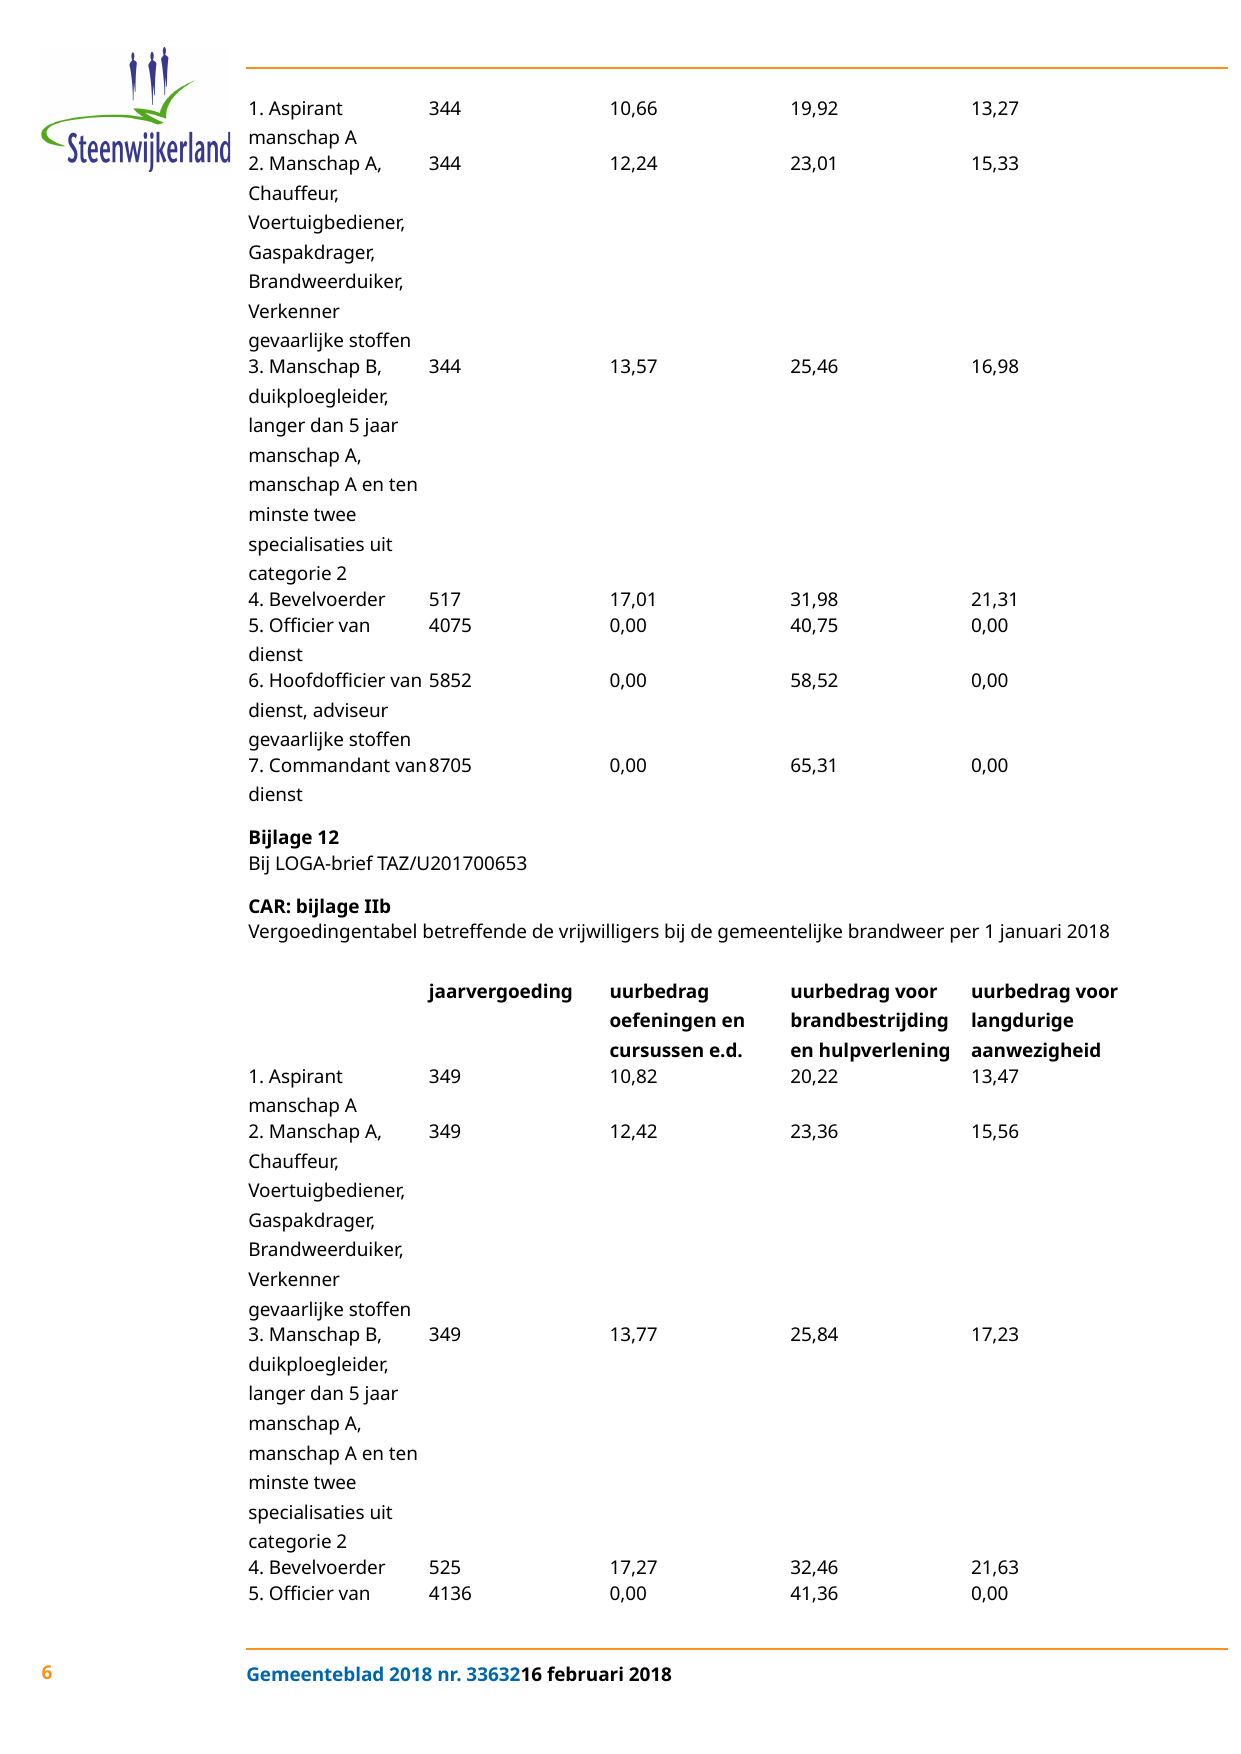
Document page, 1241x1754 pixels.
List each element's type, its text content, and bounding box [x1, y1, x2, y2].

table_cell 15,33 [971, 150, 1152, 353]
table_cell 5. Officier van [248, 1580, 429, 1606]
table_cell 13,27 [971, 95, 1152, 150]
table_cell 0,00 [609, 667, 790, 752]
table_cell 25,46 [790, 353, 971, 586]
table_cell 344 [429, 150, 609, 353]
table_cell 525 [429, 1554, 609, 1580]
table_cell 16,98 [971, 353, 1152, 586]
table_cell 0,00 [609, 1580, 790, 1606]
table_cell 517 [429, 586, 609, 612]
table_cell 7. Commandant van dienst [248, 752, 429, 807]
table_cell 5852 [429, 667, 609, 752]
table_header uurbedrag oefeningen en cursussen e.d. [609, 978, 790, 1063]
table_cell 4136 [429, 1580, 609, 1606]
table_cell 0,00 [971, 1580, 1152, 1606]
table_cell 4075 [429, 612, 609, 667]
table_cell 6. Hoofdofficier van dienst, adviseur gevaarlijke stoffen [248, 667, 429, 752]
table_cell 344 [429, 353, 609, 586]
table_cell 1. Aspirant manschap A [248, 95, 429, 150]
table_cell 0,00 [609, 752, 790, 807]
table_cell 1. Aspirant manschap A [248, 1063, 429, 1118]
table_cell 25,84 [790, 1321, 971, 1554]
table_cell 349 [429, 1063, 609, 1118]
table_cell 0,00 [971, 612, 1152, 667]
table_cell 31,98 [790, 586, 971, 612]
table_cell 0,00 [971, 667, 1152, 752]
table_cell 19,92 [790, 95, 971, 150]
table_cell 21,31 [971, 586, 1152, 612]
table_cell 5. Officier van dienst [248, 612, 429, 667]
table_cell 12,24 [609, 150, 790, 353]
table_cell 349 [429, 1118, 609, 1321]
table_header [248, 978, 429, 1063]
table_cell 40,75 [790, 612, 971, 667]
table_cell 21,63 [971, 1554, 1152, 1580]
text CAR: bijlage IIb [248, 893, 1152, 919]
table_cell 10,66 [609, 95, 790, 150]
table_cell 32,46 [790, 1554, 971, 1580]
table_cell 10,82 [609, 1063, 790, 1118]
text Bij LOGA-brief TAZ/U201700653 [248, 850, 1152, 876]
text Bijlage 12 [248, 824, 1152, 850]
table_cell 13,57 [609, 353, 790, 586]
table_cell 3. Manschap B, duikploegleider, langer dan 5 jaar manschap A, manschap A en ten minste twee specialisaties uit categorie 2 [248, 353, 429, 586]
table_cell 0,00 [971, 752, 1152, 807]
table_cell 23,36 [790, 1118, 971, 1321]
table_cell 20,22 [790, 1063, 971, 1118]
table_cell 4. Bevelvoerder [248, 586, 429, 612]
table_cell 17,27 [609, 1554, 790, 1580]
table_cell 2. Manschap A, Chauffeur, Voertuigbediener, Gaspakdrager, Brandweerduiker, Verkenner gevaarlijke stoffen [248, 150, 429, 353]
table_cell 58,52 [790, 667, 971, 752]
table_cell 13,47 [971, 1063, 1152, 1118]
table_cell 41,36 [790, 1580, 971, 1606]
table_header jaarvergoeding [429, 978, 609, 1063]
picture [41, 47, 231, 172]
table_cell 0,00 [609, 612, 790, 667]
table_cell 2. Manschap A, Chauffeur, Voertuigbediener, Gaspakdrager, Brandweerduiker, Verkenner gevaarlijke stoffen [248, 1118, 429, 1321]
table_cell 3. Manschap B, duikploegleider, langer dan 5 jaar manschap A, manschap A en ten minste twee specialisaties uit categorie 2 [248, 1321, 429, 1554]
table_header uurbedrag voor brandbestrijding en hulpverlening [790, 978, 971, 1063]
table_cell 4. Bevelvoerder [248, 1554, 429, 1580]
text Vergoedingentabel betreffende de vrijwilligers bij de gemeentelijke brandweer per 1 januari 2018 [248, 919, 1152, 944]
table_header uurbedrag voor langdurige aanwezigheid [971, 978, 1152, 1063]
table_cell 8705 [429, 752, 609, 807]
table_cell 349 [429, 1321, 609, 1554]
table_cell 17,23 [971, 1321, 1152, 1554]
table_cell 23,01 [790, 150, 971, 353]
table_cell 344 [429, 95, 609, 150]
table_cell 65,31 [790, 752, 971, 807]
table_cell 13,77 [609, 1321, 790, 1554]
table_cell 17,01 [609, 586, 790, 612]
table_cell 12,42 [609, 1118, 790, 1321]
table_cell 15,56 [971, 1118, 1152, 1321]
